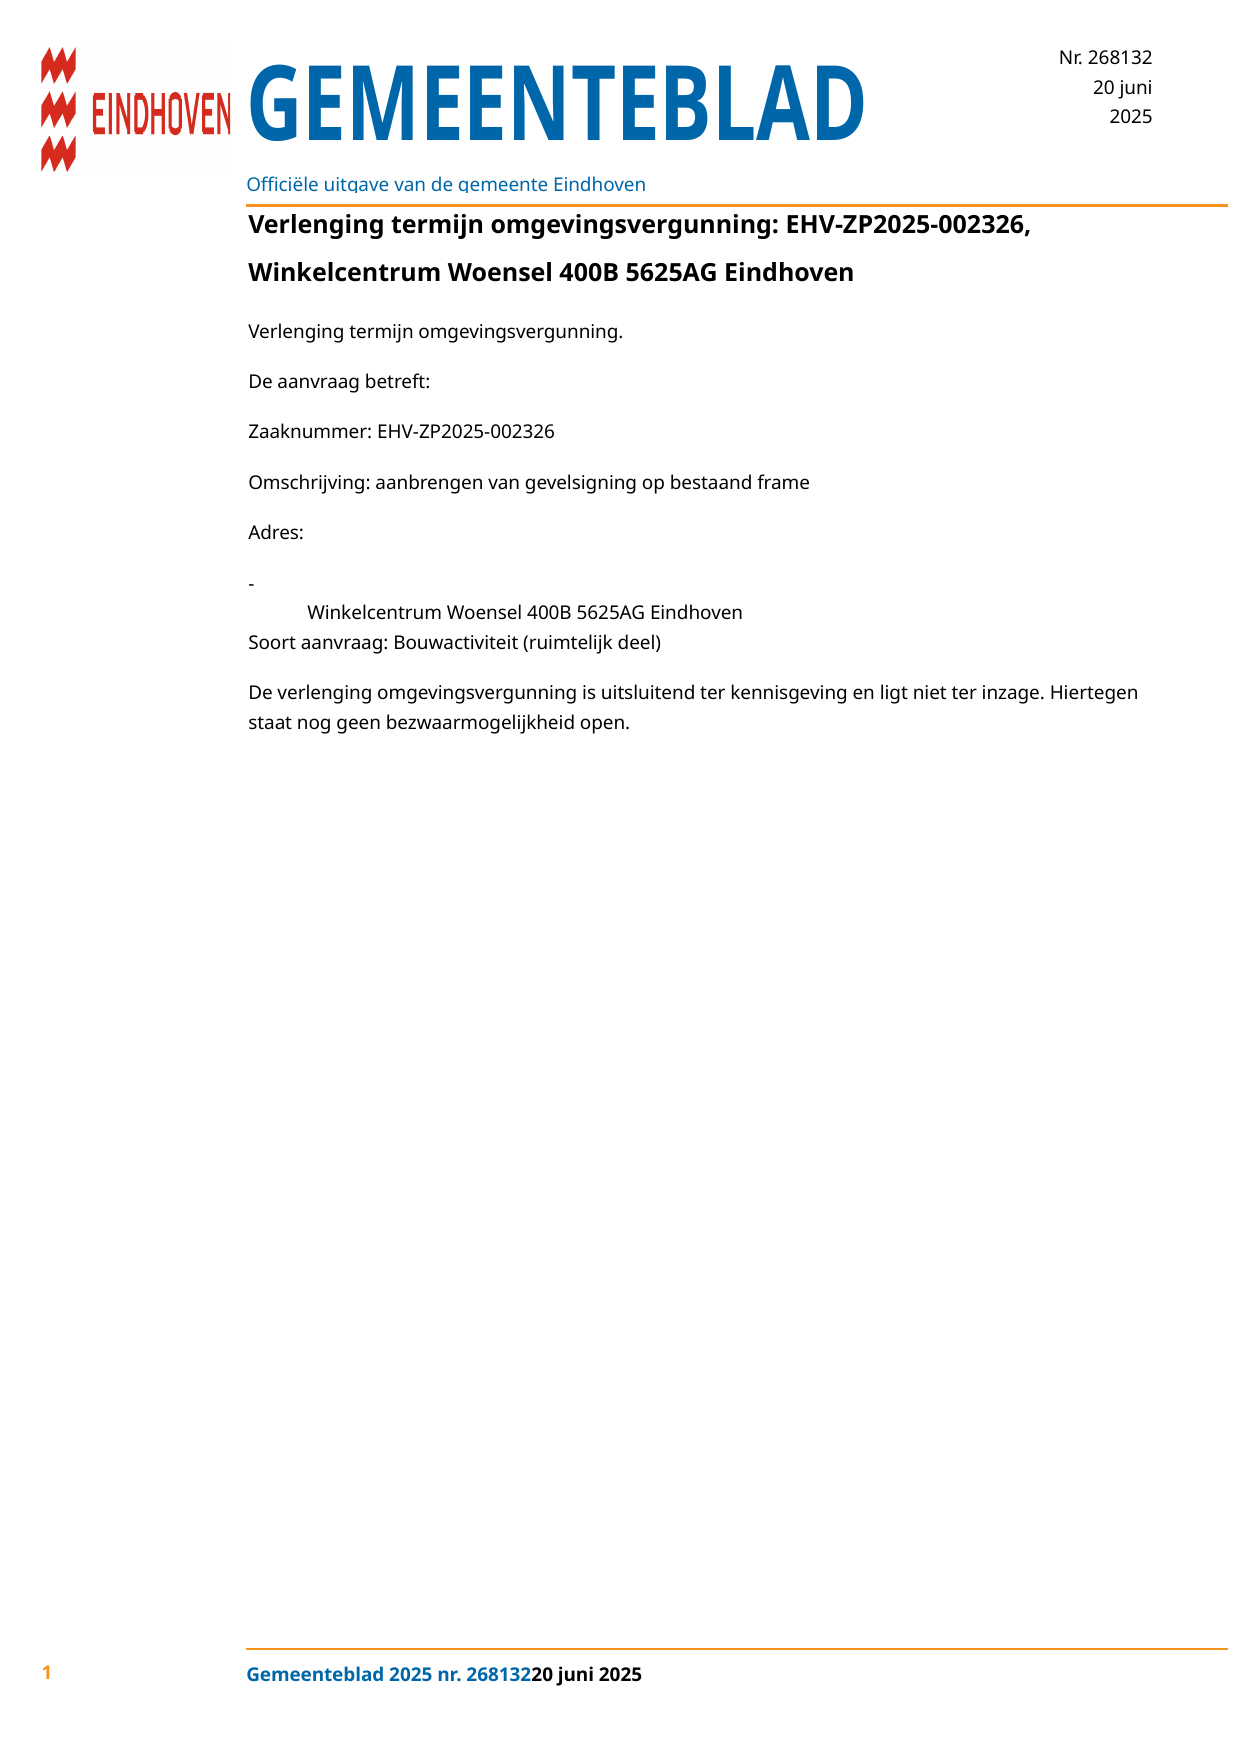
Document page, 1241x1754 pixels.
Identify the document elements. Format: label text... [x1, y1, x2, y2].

text Adres: [248, 519, 1152, 545]
text De aanvraag betreft: [248, 368, 1152, 394]
text Zaaknummer: EHV-ZP2025-002326 [248, 419, 1152, 444]
text Omschrijving: aanbrengen van gevelsigning op bestaand frame [248, 469, 1152, 495]
text Verlenging termijn omgevingsvergunning. [248, 318, 1152, 344]
text Verlenging termijn omgevingsvergunning: EHV-ZP2025-002326, Winkelcentrum Woensel 400B 5625AG Eindhoven [248, 207, 1152, 288]
list Winkelcentrum Woensel 400B 5625AG Eindhoven [248, 599, 1152, 625]
text Soort aanvraag: Bouwactiviteit (ruimtelijk deel) [248, 629, 1152, 655]
picture [41, 47, 231, 172]
text De verlenging omgevingsvergunning is uitsluitend ter kennisgeving en ligt niet ter inzage. Hiertegen staat nog geen bezwaarmogelijkheid open. [248, 679, 1152, 735]
